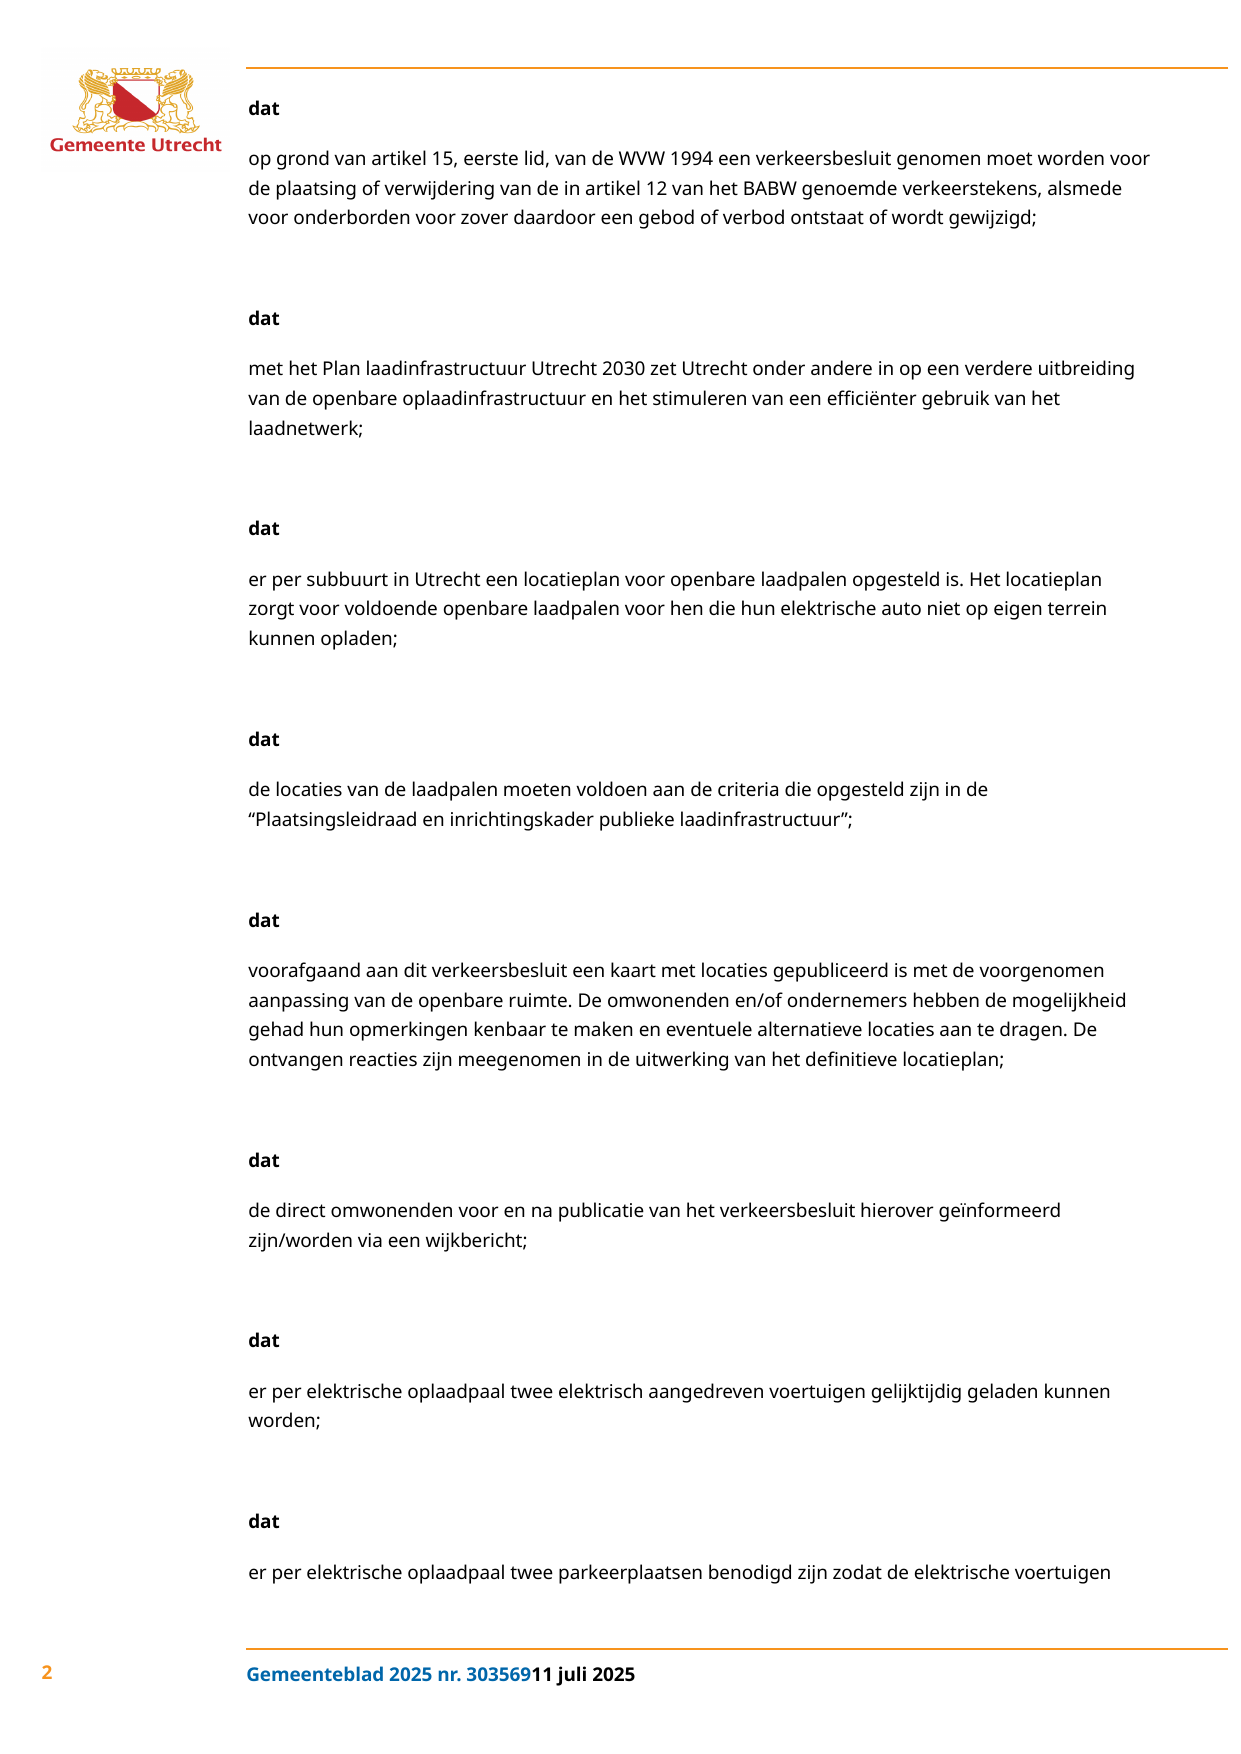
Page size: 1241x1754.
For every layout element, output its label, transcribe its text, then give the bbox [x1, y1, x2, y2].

text dat [248, 1328, 1152, 1353]
text er per subbuurt in Utrecht een locatieplan voor openbare laadpalen opgesteld is. Het locatieplan zorgt voor voldoende openbare laadpalen voor hen die hun elektrische auto niet op eigen terrein kunnen opladen; [248, 566, 1152, 651]
text dat [248, 305, 1152, 331]
text er per elektrische oplaadpaal twee parkeerplaatsen benodigd zijn zodat de elektrische voertuigen [248, 1559, 1152, 1585]
text dat [248, 726, 1152, 752]
text de locaties van de laadpalen moeten voldoen aan de criteria die opgesteld zijn in de “Plaatsingsleidraad en inrichtingskader publieke laadinfrastructuur”; [248, 776, 1152, 832]
text dat [248, 516, 1152, 541]
text de direct omwonenden voor en na publicatie van het verkeersbesluit hierover geïnformeerd zijn/worden via een wijkbericht; [248, 1197, 1152, 1253]
text dat [248, 1147, 1152, 1173]
picture [41, 47, 231, 172]
text er per elektrische oplaadpaal twee elektrisch aangedreven voertuigen gelijktijdig geladen kunnen worden; [248, 1378, 1152, 1433]
text dat [248, 907, 1152, 933]
text op grond van artikel 15, eerste lid, van de WVW 1994 een verkeersbesluit genomen moet worden voor de plaatsing of verwijdering van de in artikel 12 van het BABW genoemde verkeerstekens, alsmede voor onderborden voor zover daardoor een gebod of verbod ontstaat of wordt gewijzigd; [248, 145, 1152, 230]
text voorafgaand aan dit verkeersbesluit een kaart met locaties gepubliceerd is met de voorgenomen aanpassing van de openbare ruimte. De omwonenden en/of ondernemers hebben de mogelijkheid gehad hun opmerkingen kenbaar te maken en eventuele alternatieve locaties aan te dragen. De ontvangen reacties zijn meegenomen in de uitwerking van het definitieve locatieplan; [248, 957, 1152, 1072]
text met het Plan laadinfrastructuur Utrecht 2030 zet Utrecht onder andere in op een verdere uitbreiding van de openbare oplaadinfrastructuur en het stimuleren van een efficiënter gebruik van het laadnetwerk; [248, 356, 1152, 441]
text dat [248, 95, 1152, 121]
text dat [248, 1508, 1152, 1534]
